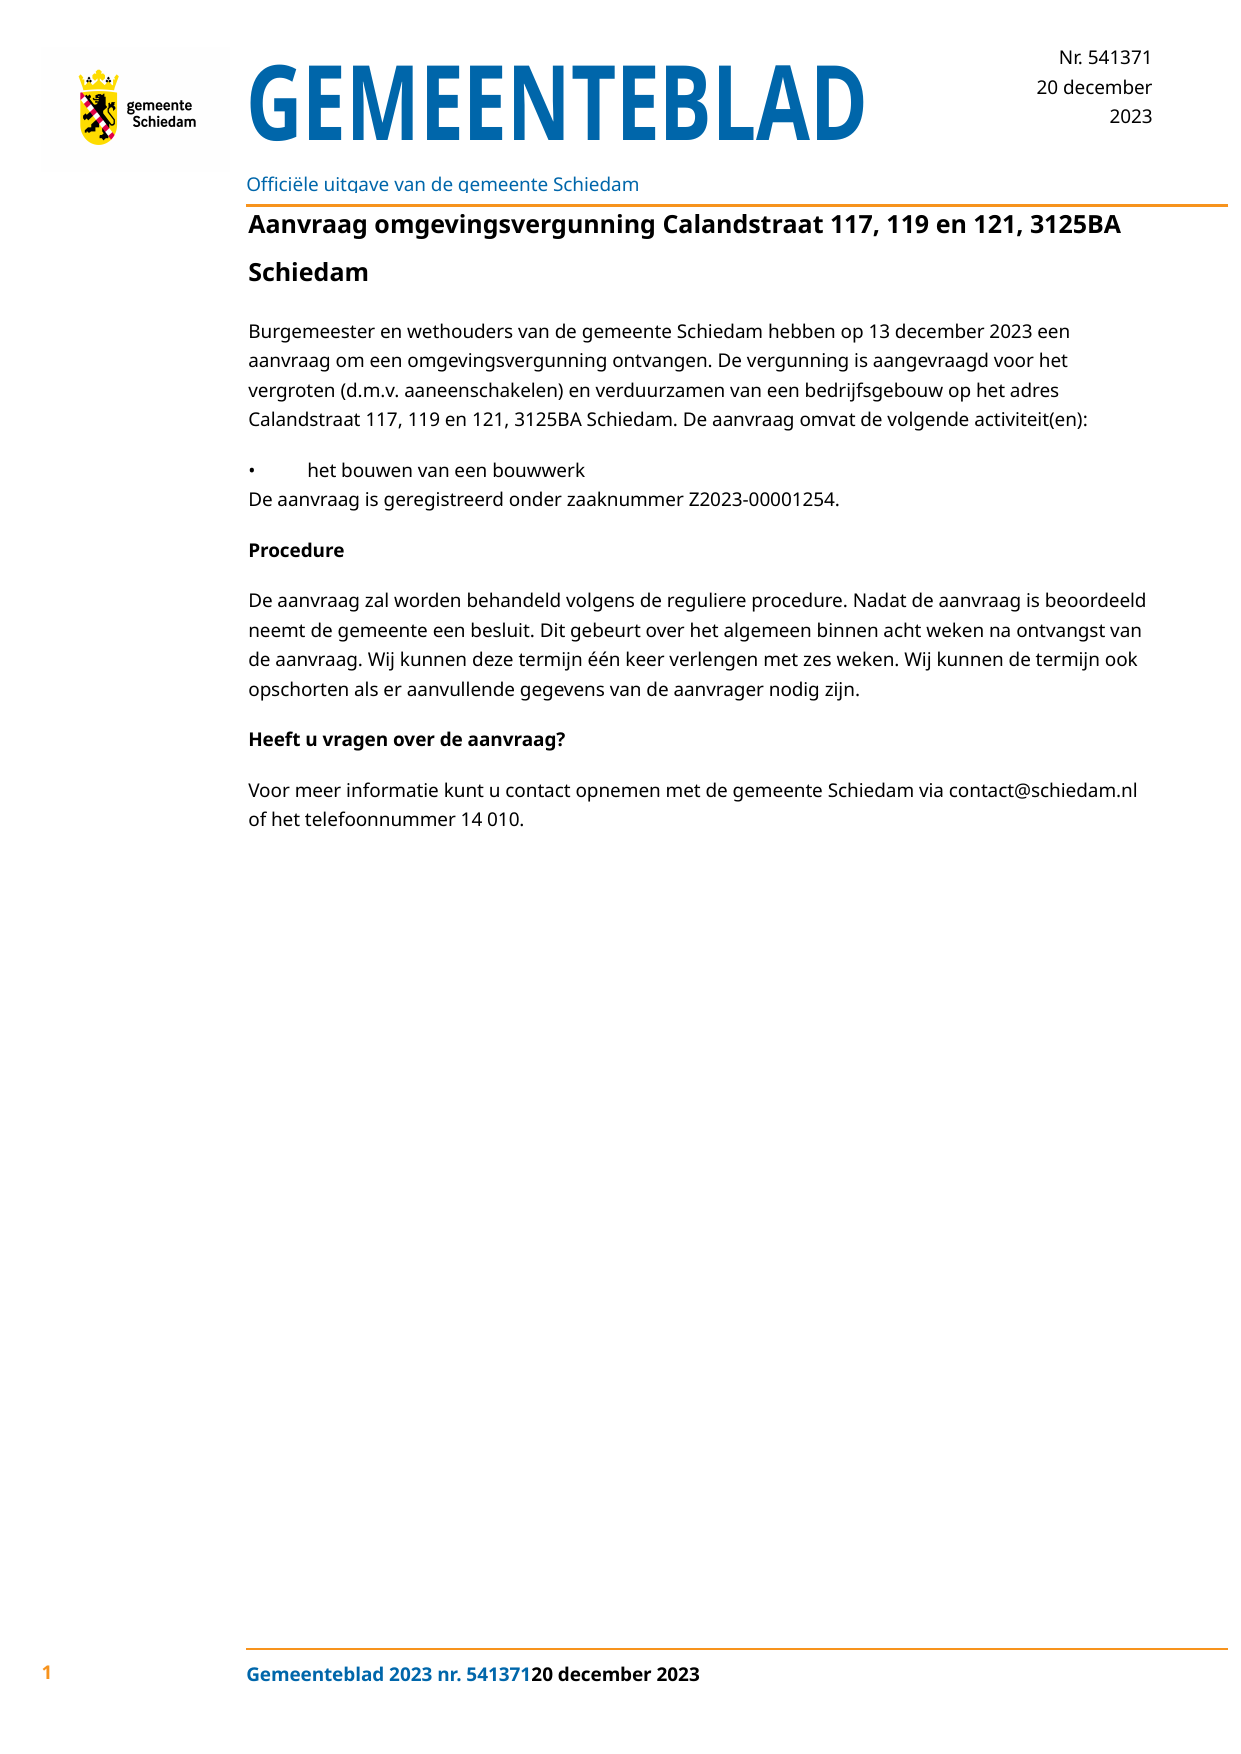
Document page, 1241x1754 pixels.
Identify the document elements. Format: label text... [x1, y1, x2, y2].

text De aanvraag is geregistreerd onder zaaknummer Z2023-00001254. [248, 487, 1152, 512]
text Heeft u vragen over de aanvraag? [248, 727, 1152, 752]
text Aanvraag omgevingsvergunning Calandstraat 117, 119 en 121, 3125BA Schiedam [248, 207, 1152, 288]
list het bouwen van een bouwwerk [248, 457, 1152, 483]
picture [41, 47, 231, 172]
text De aanvraag zal worden behandeld volgens de reguliere procedure. Nadat de aanvraag is beoordeeld neemt de gemeente een besluit. Dit gebeurt over het algemeen binnen acht weken na ontvangst van de aanvraag. Wij kunnen deze termijn één keer verlengen met zes weken. Wij kunnen de termijn ook opschorten als er aanvullende gegevens van de aanvrager nodig zijn. [248, 587, 1152, 702]
text Voor meer informatie kunt u contact opnemen met de gemeente Schiedam via contact@schiedam.nl of het telefoonnummer 14 010. [248, 777, 1152, 832]
text Procedure [248, 537, 1152, 563]
text Burgemeester en wethouders van de gemeente Schiedam hebben op 13 december 2023 een aanvraag om een omgevingsvergunning ontvangen. De vergunning is aangevraagd voor het vergroten (d.m.v. aaneenschakelen) en verduurzamen van een bedrijfsgebouw op het adres Calandstraat 117, 119 en 121, 3125BA Schiedam. De aanvraag omvat de volgende activiteit(en): [248, 318, 1152, 432]
